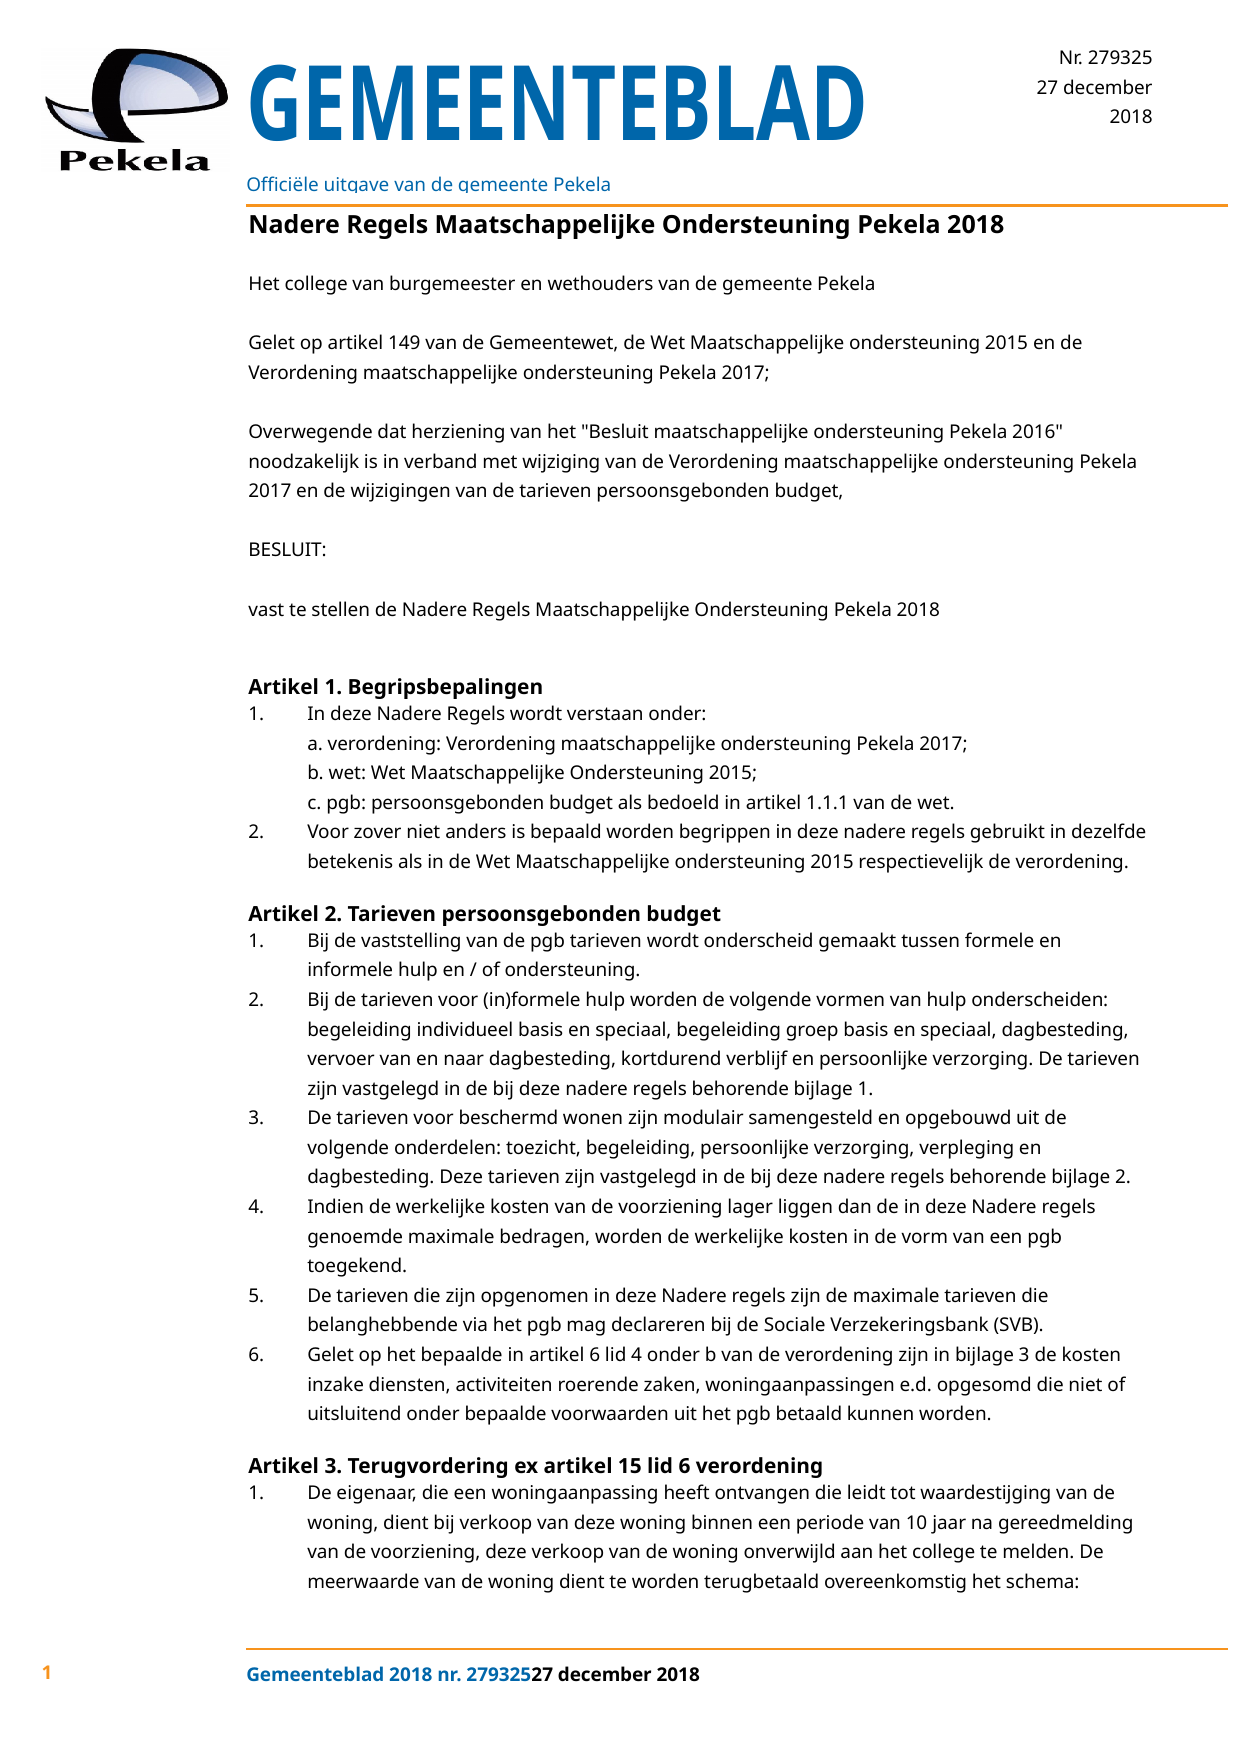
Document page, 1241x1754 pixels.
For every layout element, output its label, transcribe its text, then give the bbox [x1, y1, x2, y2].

text vast te stellen de Nadere Regels Maatschappelijke Ondersteuning Pekela 2018 [248, 596, 1152, 621]
list Bij de tarieven voor (in)formele hulp worden de volgende vormen van hulp onderscheiden: begeleiding individueel basis en speciaal, begeleiding groep basis en speciaal, dagbesteding, vervoer van en naar dagbesteding, kortdurend verblijf en persoonlijke verzorging. De tarieven zijn vastgelegd in de bij deze nadere regels behorende bijlage 1. [248, 986, 1152, 1101]
text Gelet op artikel 149 van de Gemeentewet, de Wet Maatschappelijke ondersteuning 2015 en de Verordening maatschappelijke ondersteuning Pekela 2017; [248, 329, 1152, 385]
list De tarieven voor beschermd wonen zijn modulair samengesteld en opgebouwd uit de volgende onderdelen: toezicht, begeleiding, persoonlijke verzorging, verpleging en dagbesteding. Deze tarieven zijn vastgelegd in de bij deze nadere regels behorende bijlage 2. [248, 1104, 1152, 1189]
list Voor zover niet anders is bepaald worden begrippen in deze nadere regels gebruikt in dezelfde betekenis als in de Wet Maatschappelijke ondersteuning 2015 respectievelijk de verordening. [248, 819, 1152, 874]
list c. pgb: persoonsgebonden budget als bedoeld in artikel 1.1.1 van de wet. [248, 789, 1152, 815]
list Indien de werkelijke kosten van de voorziening lager liggen dan de in deze Nadere regels genoemde maximale bedragen, worden de werkelijke kosten in de vorm van een pgb toegekend. [248, 1193, 1152, 1278]
list b. wet: Wet Maatschappelijke Ondersteuning 2015; [248, 759, 1152, 785]
text BESLUIT: [248, 537, 1152, 562]
text Nadere Regels Maatschappelijke Ondersteuning Pekela 2018 [248, 207, 1152, 241]
list Bij de vaststelling van de pgb tarieven wordt onderscheid gemaakt tussen formele en informele hulp en / of ondersteuning. [248, 927, 1152, 982]
text Overwegende dat herziening van het "Besluit maatschappelijke ondersteuning Pekela 2016" noodzakelijk is in verband met wijziging van de Verordening maatschappelijke ondersteuning Pekela 2017 en de wijzigingen van de tarieven persoonsgebonden budget, [248, 418, 1152, 503]
list De tarieven die zijn opgenomen in deze Nadere regels zijn de maximale tarieven die belanghebbende via het pgb mag declareren bij de Sociale Verzekeringsbank (SVB). [248, 1282, 1152, 1337]
list In deze Nadere Regels wordt verstaan onder: [248, 700, 1152, 726]
picture [41, 47, 231, 172]
text Artikel 2. Tarieven persoonsgebonden budget [248, 899, 1152, 927]
list Gelet op het bepaalde in artikel 6 lid 4 onder b van de verordening zijn in bijlage 3 de kosten inzake diensten, activiteiten roerende zaken, woningaanpassingen e.d. opgesomd die niet of uitsluitend onder bepaalde voorwaarden uit het pgb betaald kunnen worden. [248, 1341, 1152, 1426]
text Het college van burgemeester en wethouders van de gemeente Pekela [248, 270, 1152, 296]
list De eigenaar, die een woningaanpassing heeft ontvangen die leidt tot waardestijging van de woning, dient bij verkoop van deze woning binnen een periode van 10 jaar na gereedmelding van de voorziening, deze verkoop van de woning onverwijld aan het college te melden. De meerwaarde van de woning dient te worden terugbetaald overeenkomstig het schema: [248, 1479, 1152, 1594]
text Artikel 1. Begripsbepalingen [248, 672, 1152, 700]
list a. verordening: Verordening maatschappelijke ondersteuning Pekela 2017; [248, 730, 1152, 756]
text Artikel 3. Terugvordering ex artikel 15 lid 6 verordening [248, 1451, 1152, 1479]
